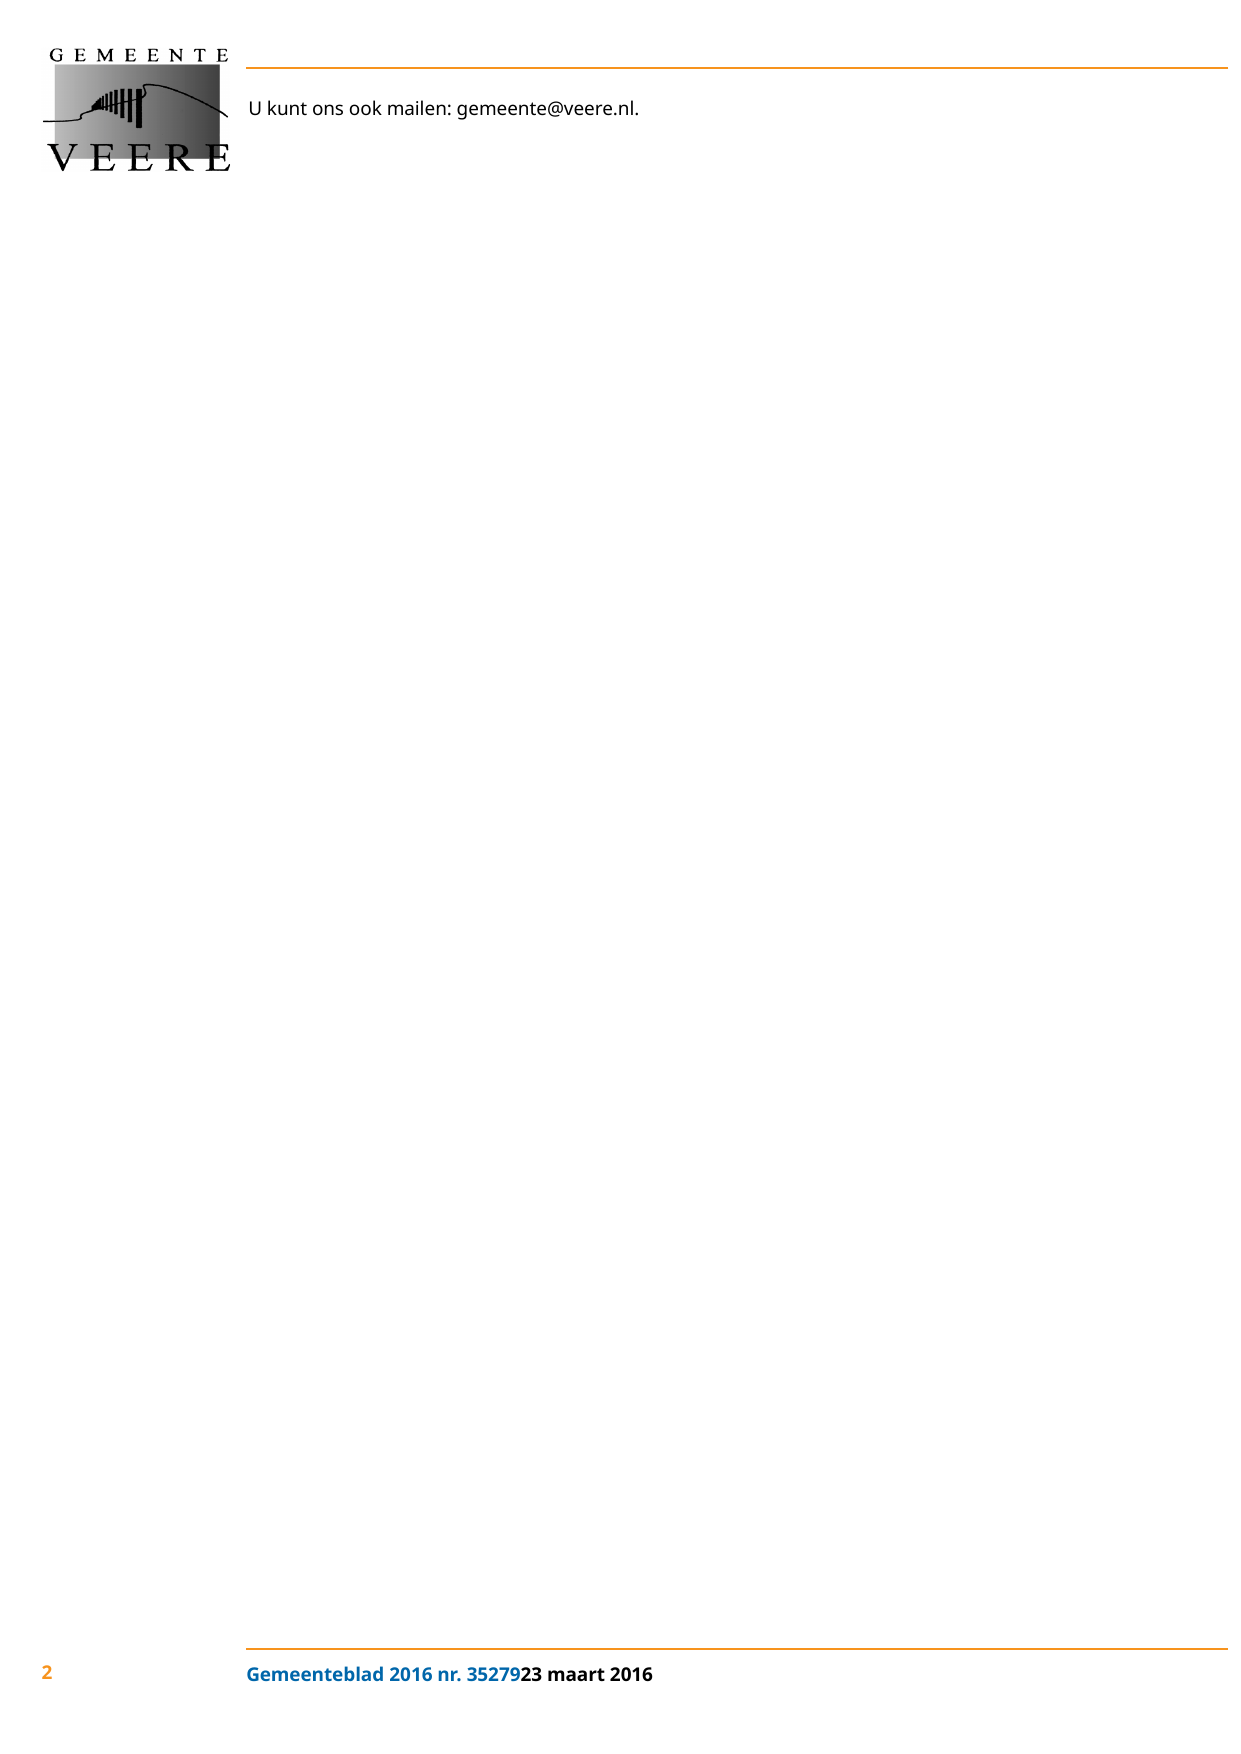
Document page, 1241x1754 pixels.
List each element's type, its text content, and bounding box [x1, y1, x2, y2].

picture [41, 47, 231, 172]
text U kunt ons ook mailen: gemeente@veere.nl. [248, 95, 1152, 121]
